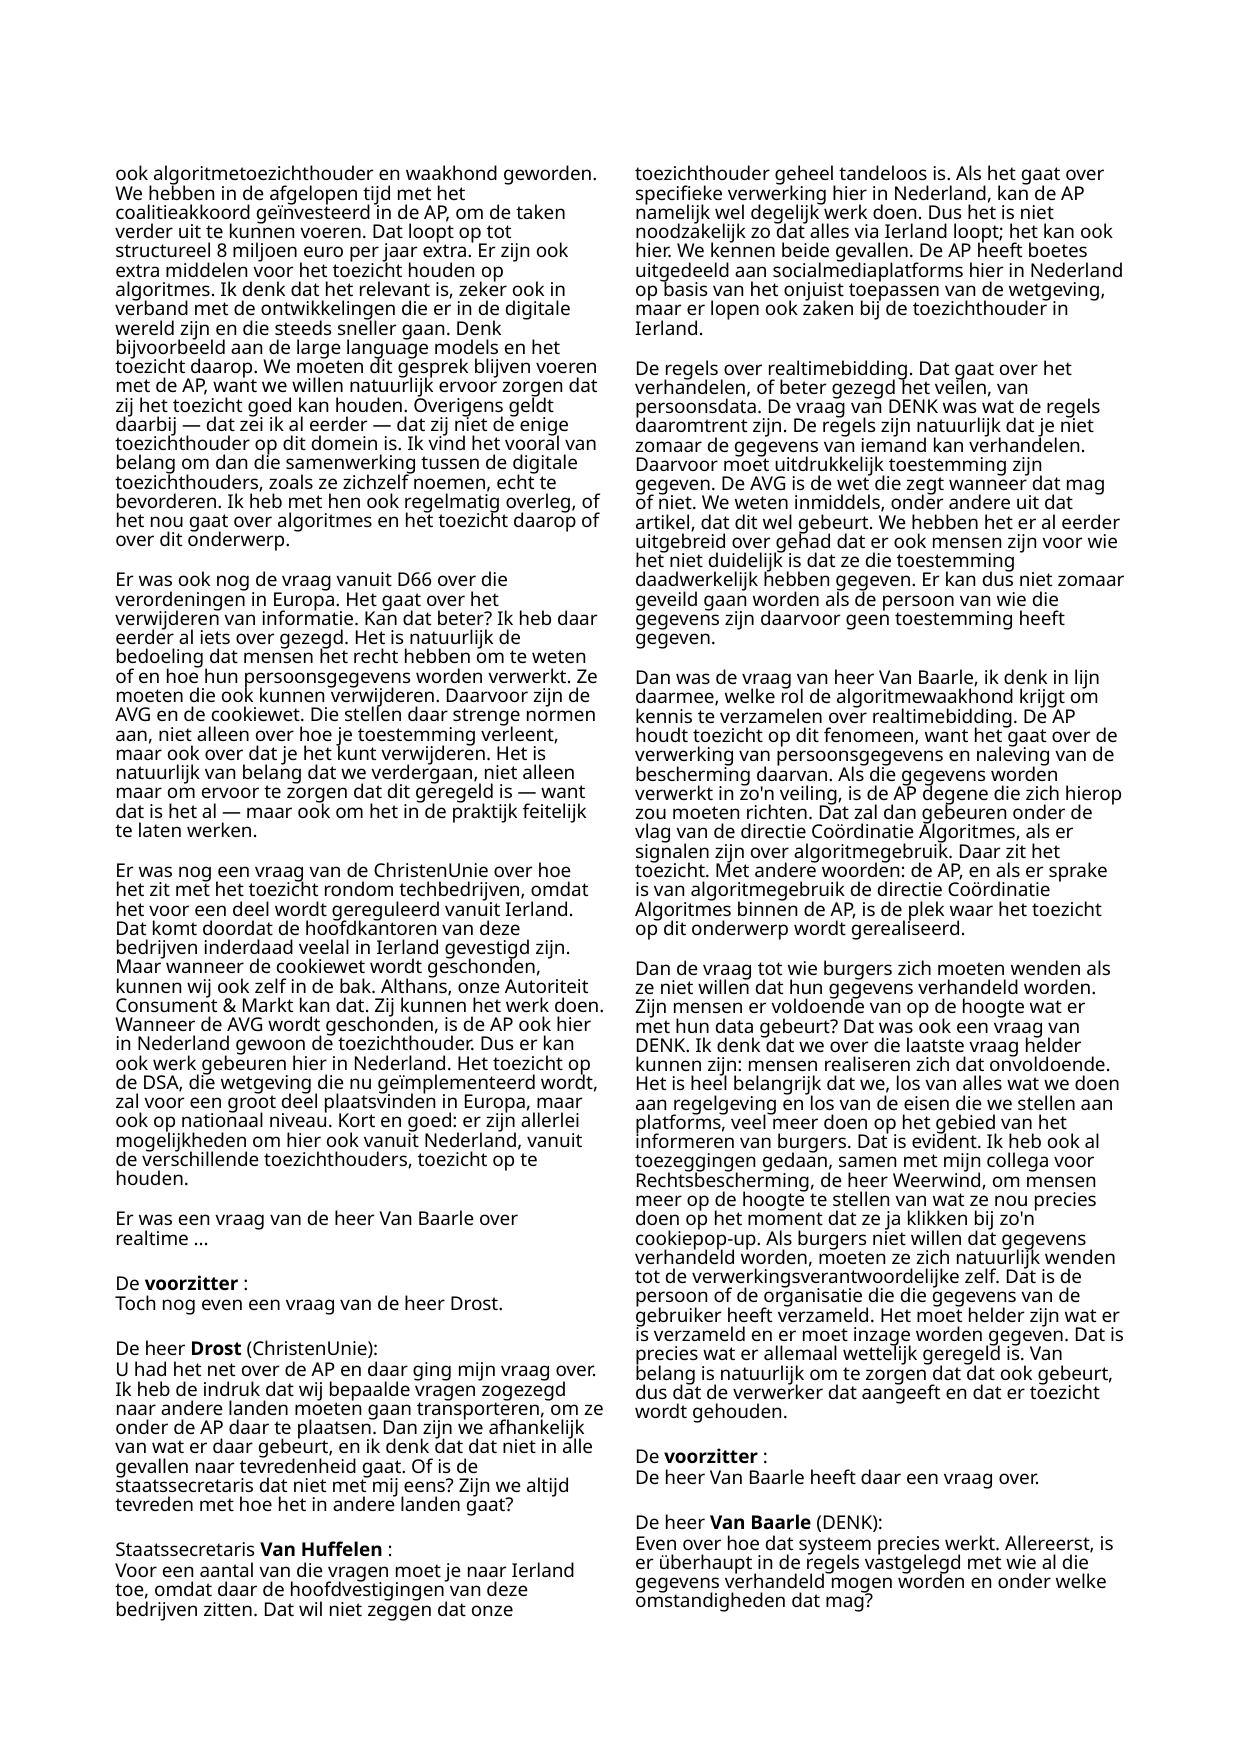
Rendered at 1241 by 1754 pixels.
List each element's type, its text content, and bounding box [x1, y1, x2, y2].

text Er was een vraag van de heer Van Baarle over realtime ... [115, 1210, 605, 1249]
text De voorzitter : [635, 1443, 1125, 1469]
text Dan was de vraag van heer Van Baarle, ik denk in lijn daarmee, welke rol de algoritmewaakhond krijgt om kennis te verzamelen over realtimebidding. De AP houdt toezicht op dit fenomeen, want het gaat over de verwerking van persoonsgegevens en naleving van de bescherming daarvan. Als die gegevens worden verwerkt in zo'n veiling, is de AP degene die zich hierop zou moeten richten. Dat zal dan gebeuren onder de vlag van de directie Coördinatie Algoritmes, als er signalen zijn over algoritmegebruik. Daar zit het toezicht. Met andere woorden: de AP, en als er sprake is van algoritmegebruik de directie Coördinatie Algoritmes binnen de AP, is de plek waar het toezicht op dit onderwerp wordt gerealiseerd. [635, 669, 1125, 939]
text Even over hoe dat systeem precies werkt. Allereerst, is er überhaupt in de regels vastgelegd met wie al die gegevens verhandeld mogen worden en onder welke omstandigheden dat mag? [635, 1535, 1125, 1612]
text Voor een aantal van die vragen moet je naar Ierland toe, omdat daar de hoofdvestigingen van deze bedrijven zitten. Dat wil niet zeggen dat onze [115, 1562, 605, 1620]
text Toch nog even een vraag van de heer Drost. [115, 1295, 605, 1315]
text U had het net over de AP en daar ging mijn vraag over. Ik heb de indruk dat wij bepaalde vragen zogezegd naar andere landen moeten gaan transporteren, om ze onder de AP daar te plaatsen. Dan zijn we afhankelijk van wat er daar gebeurt, en ik denk dat dat niet in alle gevallen naar tevredenheid gaat. Of is de staatssecretaris dat niet met mij eens? Zijn we altijd tevreden met hoe het in andere landen gaat? [115, 1361, 605, 1515]
text De heer Van Baarle heeft daar een vraag over. [635, 1469, 1125, 1488]
text De heer Drost (ChristenUnie): [115, 1336, 605, 1361]
text ook algoritmetoezichthouder en waakhond geworden. We hebben in de afgelopen tijd met het coalitieakkoord geïnvesteerd in de AP, om de taken verder uit te kunnen voeren. Dat loopt op tot structureel 8 miljoen euro per jaar extra. Er zijn ook extra middelen voor het toezicht houden op algoritmes. Ik denk dat het relevant is, zeker ook in verband met de ontwikkelingen die er in de digitale wereld zijn en die steeds sneller gaan. Denk bijvoorbeeld aan de large language models en het toezicht daarop. We moeten dit gesprek blijven voeren met de AP, want we willen natuurlijk ervoor zorgen dat zij het toezicht goed kan houden. Overigens geldt daarbij — dat zei ik al eerder — dat zij niet de enige toezichthouder op dit domein is. Ik vind het vooral van belang om dan die samenwerking tussen de digitale toezichthouders, zoals ze zichzelf noemen, echt te bevorderen. Ik heb met hen ook regelmatig overleg, of het nou gaat over algoritmes en het toezicht daarop of over dit onderwerp. [115, 165, 605, 551]
text De heer Van Baarle (DENK): [635, 1509, 1125, 1535]
text Dan de vraag tot wie burgers zich moeten wenden als ze niet willen dat hun gegevens verhandeld worden. Zijn mensen er voldoende van op de hoogte wat er met hun data gebeurt? Dat was ook een vraag van DENK. Ik denk dat we over die laatste vraag helder kunnen zijn: mensen realiseren zich dat onvoldoende. Het is heel belangrijk dat we, los van alles wat we doen aan regelgeving en los van de eisen die we stellen aan platforms, veel meer doen op het gebied van het informeren van burgers. Dat is evident. Ik heb ook al toezeggingen gedaan, samen met mijn collega voor Rechtsbescherming, de heer Weerwind, om mensen meer op de hoogte te stellen van wat ze nou precies doen op het moment dat ze ja klikken bij zo'n cookiepop-up. Als burgers niet willen dat gegevens verhandeld worden, moeten ze zich natuurlijk wenden tot de verwerkingsverantwoordelijke zelf. Dat is de persoon of de organisatie die die gegevens van de gebruiker heeft verzameld. Het moet helder zijn wat er is verzameld en er moet inzage worden gegeven. Dat is precies wat er allemaal wettelijk geregeld is. Van belang is natuurlijk om te zorgen dat dat ook gebeurt, dus dat de verwerker dat aangeeft en dat er toezicht wordt gehouden. [635, 960, 1125, 1422]
text Er was ook nog de vraag vanuit D66 over die verordeningen in Europa. Het gaat over het verwijderen van informatie. Kan dat beter? Ik heb daar eerder al iets over gezegd. Het is natuurlijk de bedoeling dat mensen het recht hebben om te weten of en hoe hun persoonsgegevens worden verwerkt. Ze moeten die ook kunnen verwijderen. Daarvoor zijn de AVG en de cookiewet. Die stellen daar strenge normen aan, niet alleen over hoe je toestemming verleent, maar ook over dat je het kunt verwijderen. Het is natuurlijk van belang dat we verdergaan, niet alleen maar om ervoor te zorgen dat dit geregeld is — want dat is het al — maar ook om het in de praktijk feitelijk te laten werken. [115, 571, 605, 841]
text De voorzitter : [115, 1270, 605, 1295]
text Staatssecretaris Van Huffelen : [115, 1536, 605, 1562]
text Er was nog een vraag van de ChristenUnie over hoe het zit met het toezicht rondom techbedrijven, omdat het voor een deel wordt gereguleerd vanuit Ierland. Dat komt doordat de hoofdkantoren van deze bedrijven inderdaad veelal in Ierland gevestigd zijn. Maar wanneer de cookiewet wordt geschonden, kunnen wij ook zelf in de bak. Althans, onze Autoriteit Consument & Markt kan dat. Zij kunnen het werk doen. Wanneer de AVG wordt geschonden, is de AP ook hier in Nederland gewoon de toezichthouder. Dus er kan ook werk gebeuren hier in Nederland. Het toezicht op de DSA, die wetgeving die nu geïmplementeerd wordt, zal voor een groot deel plaatsvinden in Europa, maar ook op nationaal niveau. Kort en goed: er zijn allerlei mogelijkheden om hier ook vanuit Nederland, vanuit de verschillende toezichthouders, toezicht op te houden. [115, 862, 605, 1189]
text De regels over realtimebidding. Dat gaat over het verhandelen, of beter gezegd het veilen, van persoonsdata. De vraag van DENK was wat de regels daaromtrent zijn. De regels zijn natuurlijk dat je niet zomaar de gegevens van iemand kan verhandelen. Daarvoor moet uitdrukkelijk toestemming zijn gegeven. De AVG is de wet die zegt wanneer dat mag of niet. We weten inmiddels, onder andere uit dat artikel, dat dit wel gebeurt. We hebben het er al eerder uitgebreid over gehad dat er ook mensen zijn voor wie het niet duidelijk is dat ze die toestemming daadwerkelijk hebben gegeven. Er kan dus niet zomaar geveild gaan worden als de persoon van wie die gegevens zijn daarvoor geen toestemming heeft gegeven. [635, 359, 1125, 648]
text toezichthouder geheel tandeloos is. Als het gaat over specifieke verwerking hier in Nederland, kan de AP namelijk wel degelijk werk doen. Dus het is niet noodzakelijk zo dat alles via Ierland loopt; het kan ook hier. We kennen beide gevallen. De AP heeft boetes uitgedeeld aan socialmediaplatforms hier in Nederland op basis van het onjuist toepassen van de wetgeving, maar er lopen ook zaken bij de toezichthouder in Ierland. [635, 165, 1125, 339]
